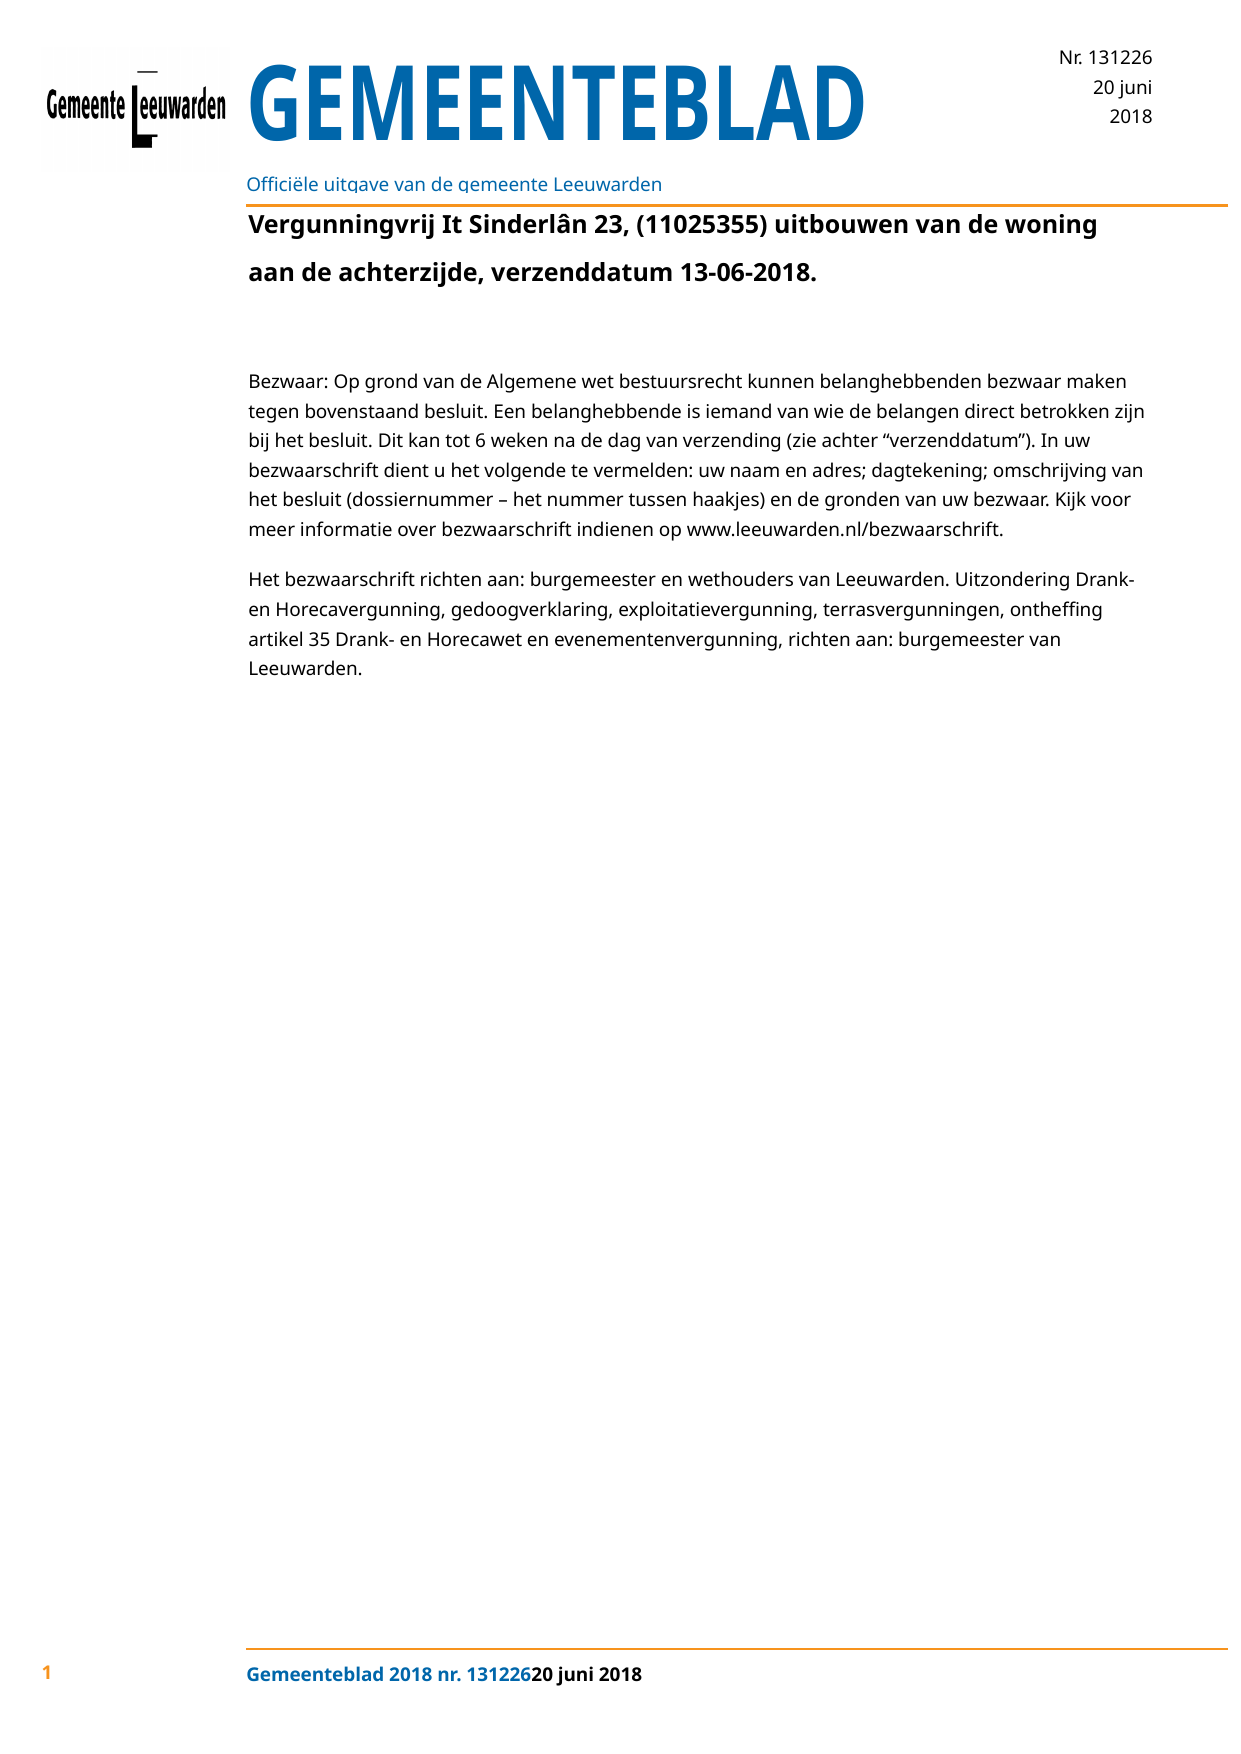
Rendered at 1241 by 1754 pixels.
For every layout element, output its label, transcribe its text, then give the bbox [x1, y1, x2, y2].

text Bezwaar: Op grond van de Algemene wet bestuursrecht kunnen belanghebbenden bezwaar maken tegen bovenstaand besluit. Een belanghebbende is iemand van wie de belangen direct betrokken zijn bij het besluit. Dit kan tot 6 weken na de dag van verzending (zie achter “verzenddatum”). In uw bezwaarschrift dient u het volgende te vermelden: uw naam en adres; dagtekening; omschrijving van het besluit (dossiernummer – het nummer tussen haakjes) en de gronden van uw bezwaar. Kijk voor meer informatie over bezwaarschrift indienen op www.leeuwarden.nl/bezwaarschrift. [248, 368, 1152, 542]
picture [41, 47, 231, 172]
text Vergunningvrij It Sinderlân 23, (11025355) uitbouwen van de woning aan de achterzijde, verzenddatum 13-06-2018. [248, 207, 1152, 288]
text Het bezwaarschrift richten aan: burgemeester en wethouders van Leeuwarden. Uitzondering Drank- en Horecavergunning, gedoogverklaring, exploitatievergunning, terrasvergunningen, ontheffing artikel 35 Drank- en Horecawet en evenementenvergunning, richten aan: burgemeester van Leeuwarden. [248, 567, 1152, 681]
